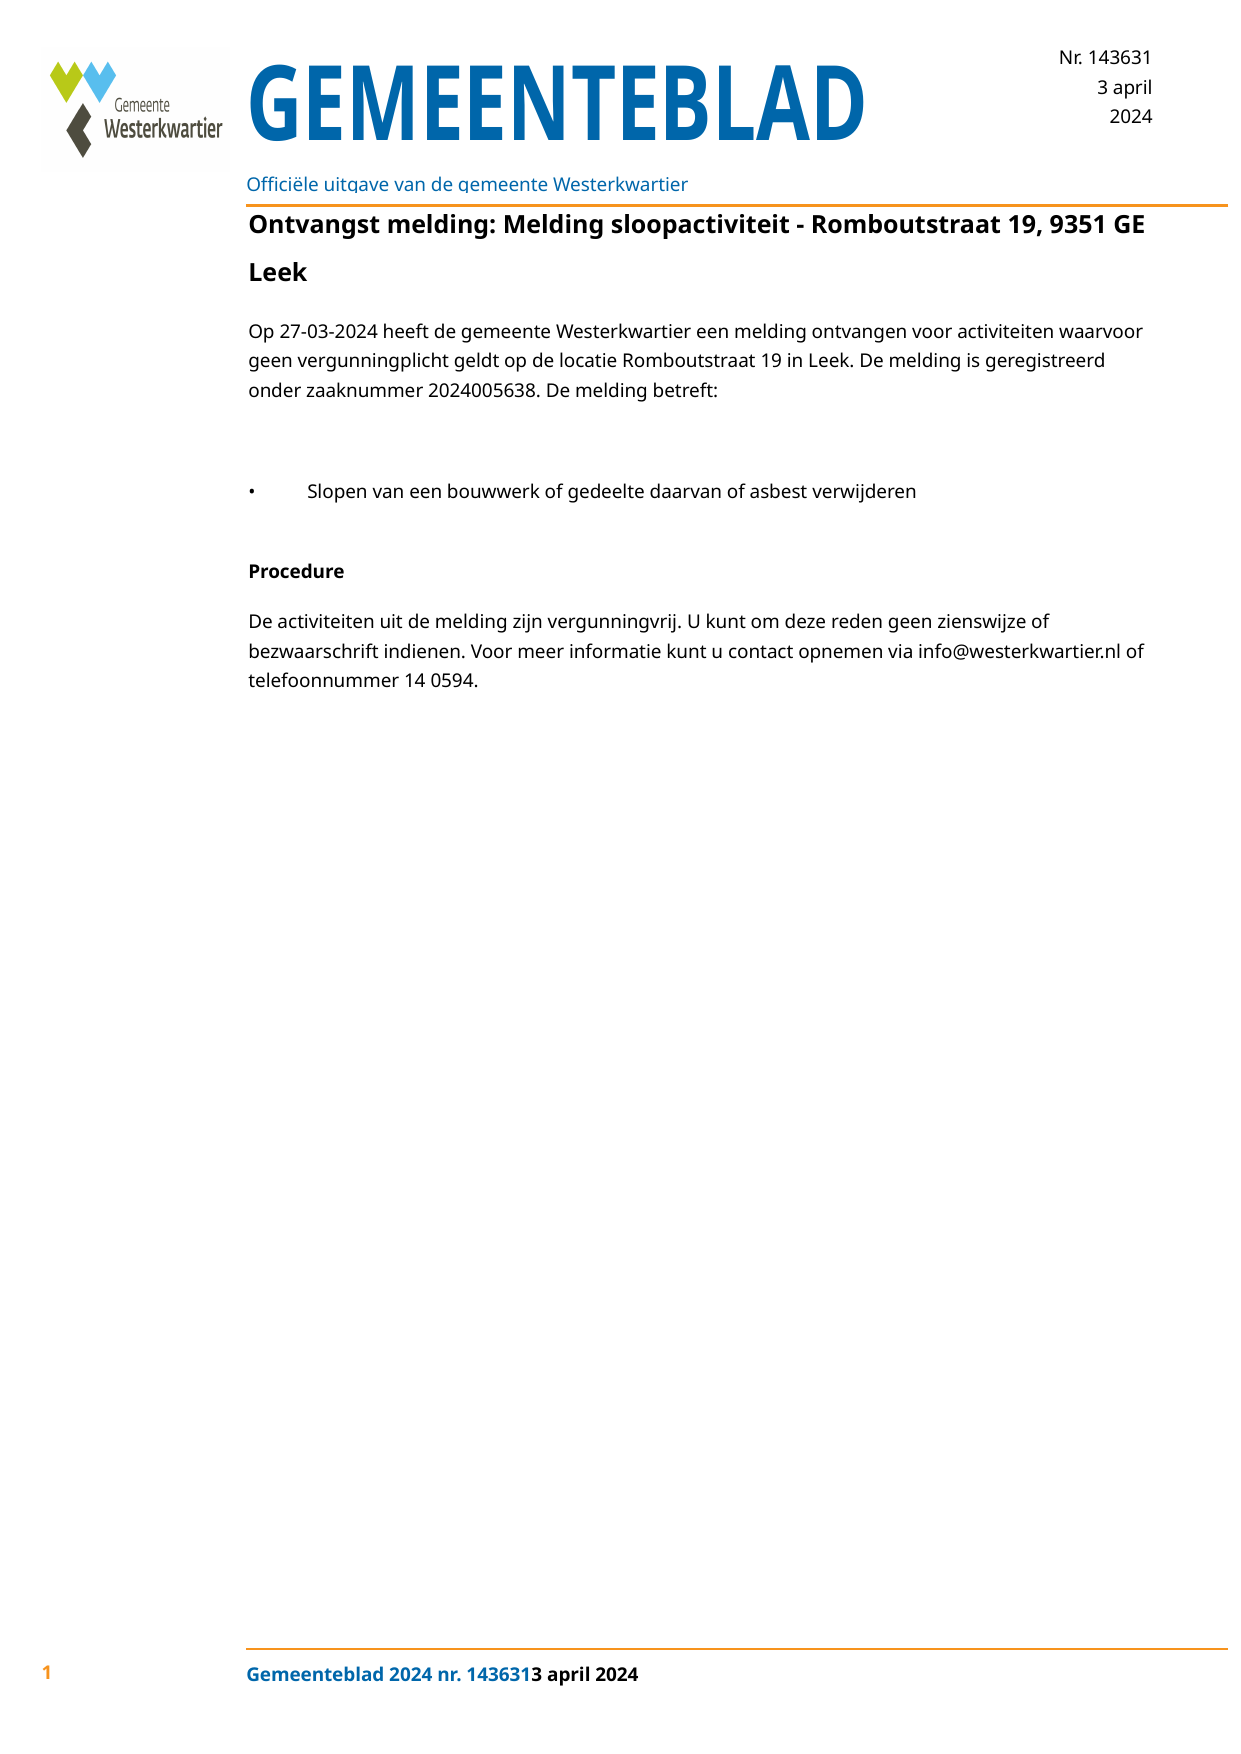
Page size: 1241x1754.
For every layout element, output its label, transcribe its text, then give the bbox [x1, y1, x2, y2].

list Slopen van een bouwwerk of gedeelte daarvan of asbest verwijderen [248, 478, 1152, 504]
picture [41, 47, 231, 172]
text Ontvangst melding: Melding sloopactiviteit - Romboutstraat 19, 9351 GE Leek [248, 207, 1152, 288]
text Op 27-03-2024 heeft de gemeente Westerkwartier een melding ontvangen voor activiteiten waarvoor geen vergunningplicht geldt op de locatie Romboutstraat 19 in Leek. De melding is geregistreerd onder zaaknummer 2024005638. De melding betreft: [248, 318, 1152, 403]
text Procedure [248, 558, 1152, 584]
text De activiteiten uit de melding zijn vergunningvrij. U kunt om deze reden geen zienswijze of bezwaarschrift indienen. Voor meer informatie kunt u contact opnemen via info@westerkwartier.nl of telefoonnummer 14 0594. [248, 608, 1152, 693]
